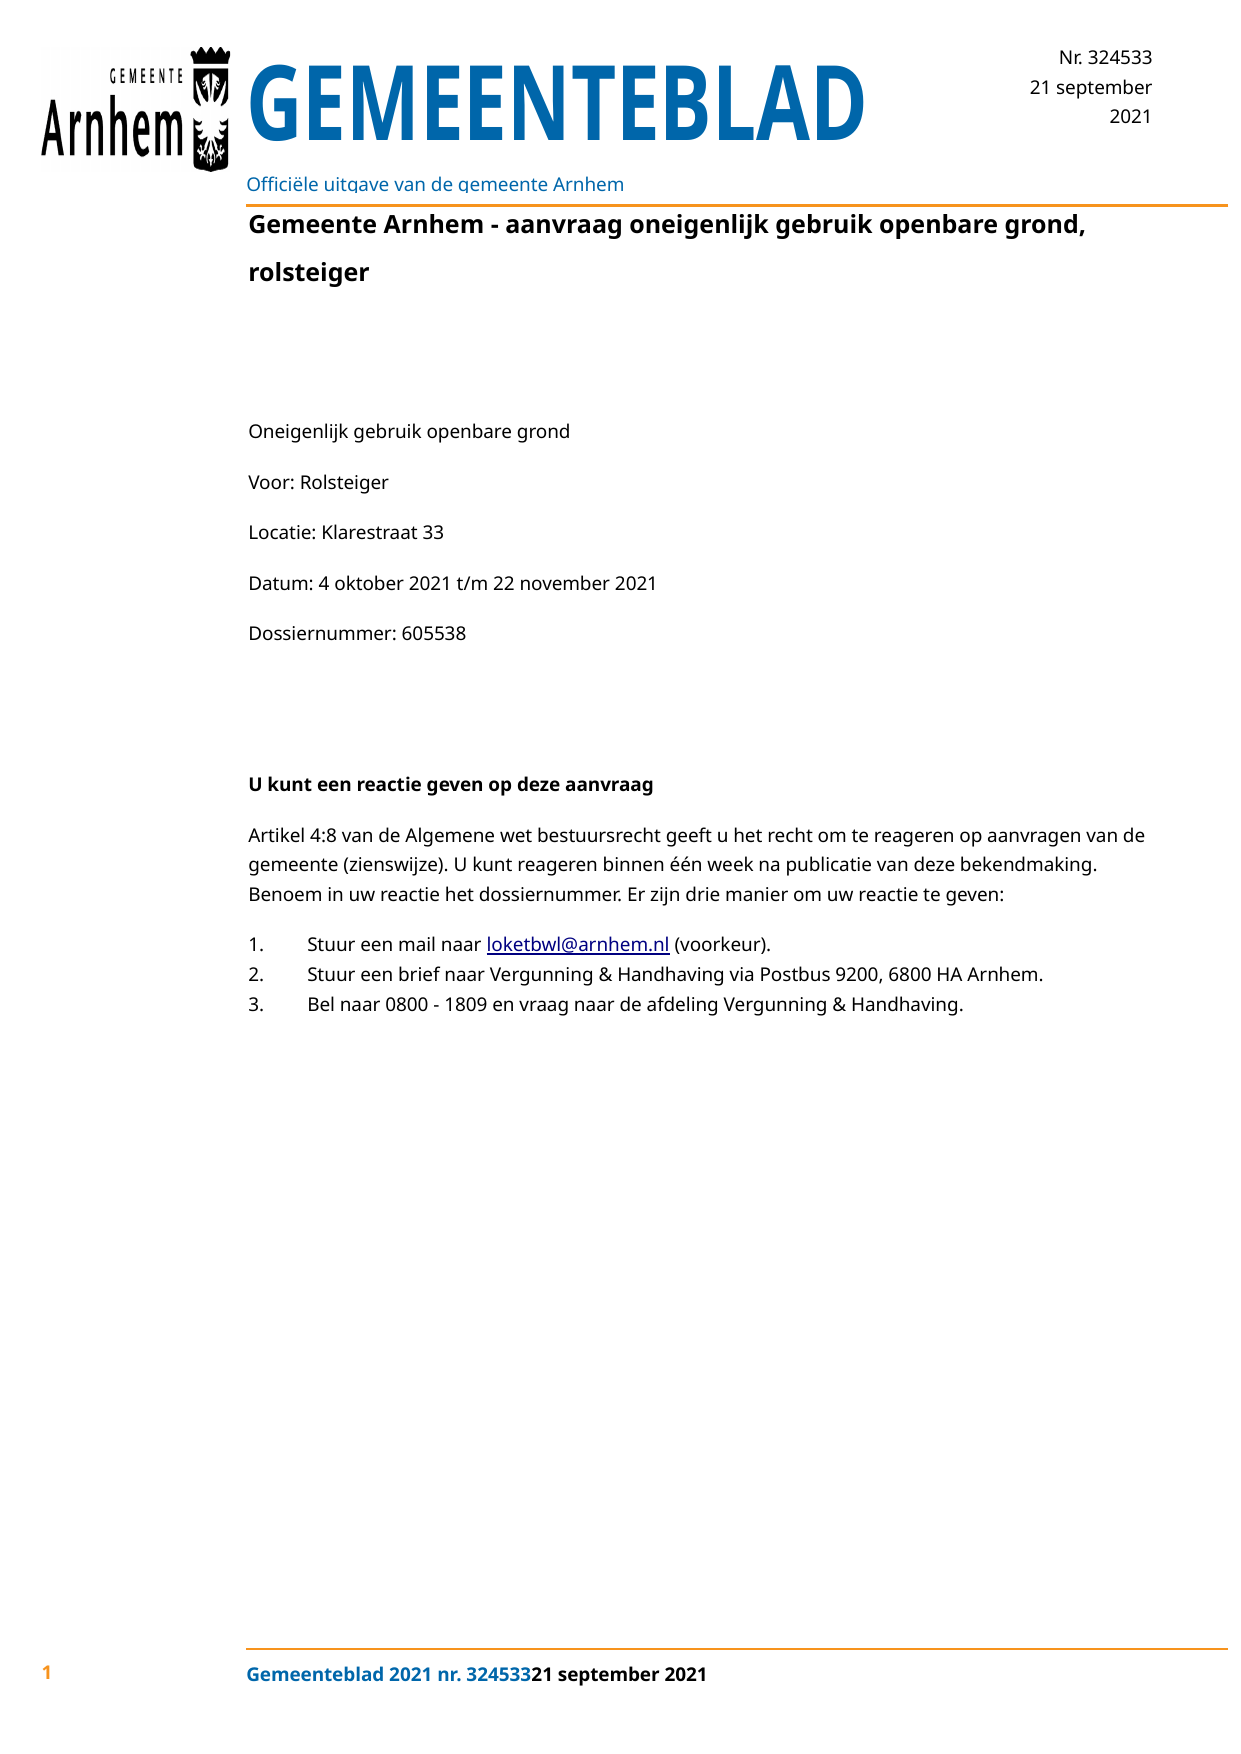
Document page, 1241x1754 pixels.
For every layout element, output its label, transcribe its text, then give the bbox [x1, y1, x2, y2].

picture [41, 47, 231, 172]
list Stuur een brief naar Vergunning & Handhaving via Postbus 9200, 6800 HA Arnhem. [248, 961, 1152, 987]
text U kunt een reactie geven op deze aanvraag [248, 772, 1152, 797]
text Gemeente Arnhem - aanvraag oneigenlijk gebruik openbare grond, rolsteiger [248, 207, 1152, 288]
list Bel naar 0800 - 1809 en vraag naar de afdeling Vergunning & Handhaving. [248, 991, 1152, 1017]
text Dossiernummer: 605538 [248, 620, 1152, 646]
list Stuur een mail naar loketbwl@arnhem.nl (voorkeur). [248, 932, 1152, 957]
text Datum: 4 oktober 2021 t/m 22 november 2021 [248, 570, 1152, 596]
text Voor: Rolsteiger [248, 469, 1152, 495]
text Artikel 4:8 van de Algemene wet bestuursrecht geeft u het recht om te reageren op aanvragen van de gemeente (zienswijze). U kunt reageren binnen één week na publicatie van deze bekendmaking. Benoem in uw reactie het dossiernummer. Er zijn drie manier om uw reactie te geven: [248, 822, 1152, 907]
text Oneigenlijk gebruik openbare grond [248, 419, 1152, 444]
text Locatie: Klarestraat 33 [248, 519, 1152, 545]
